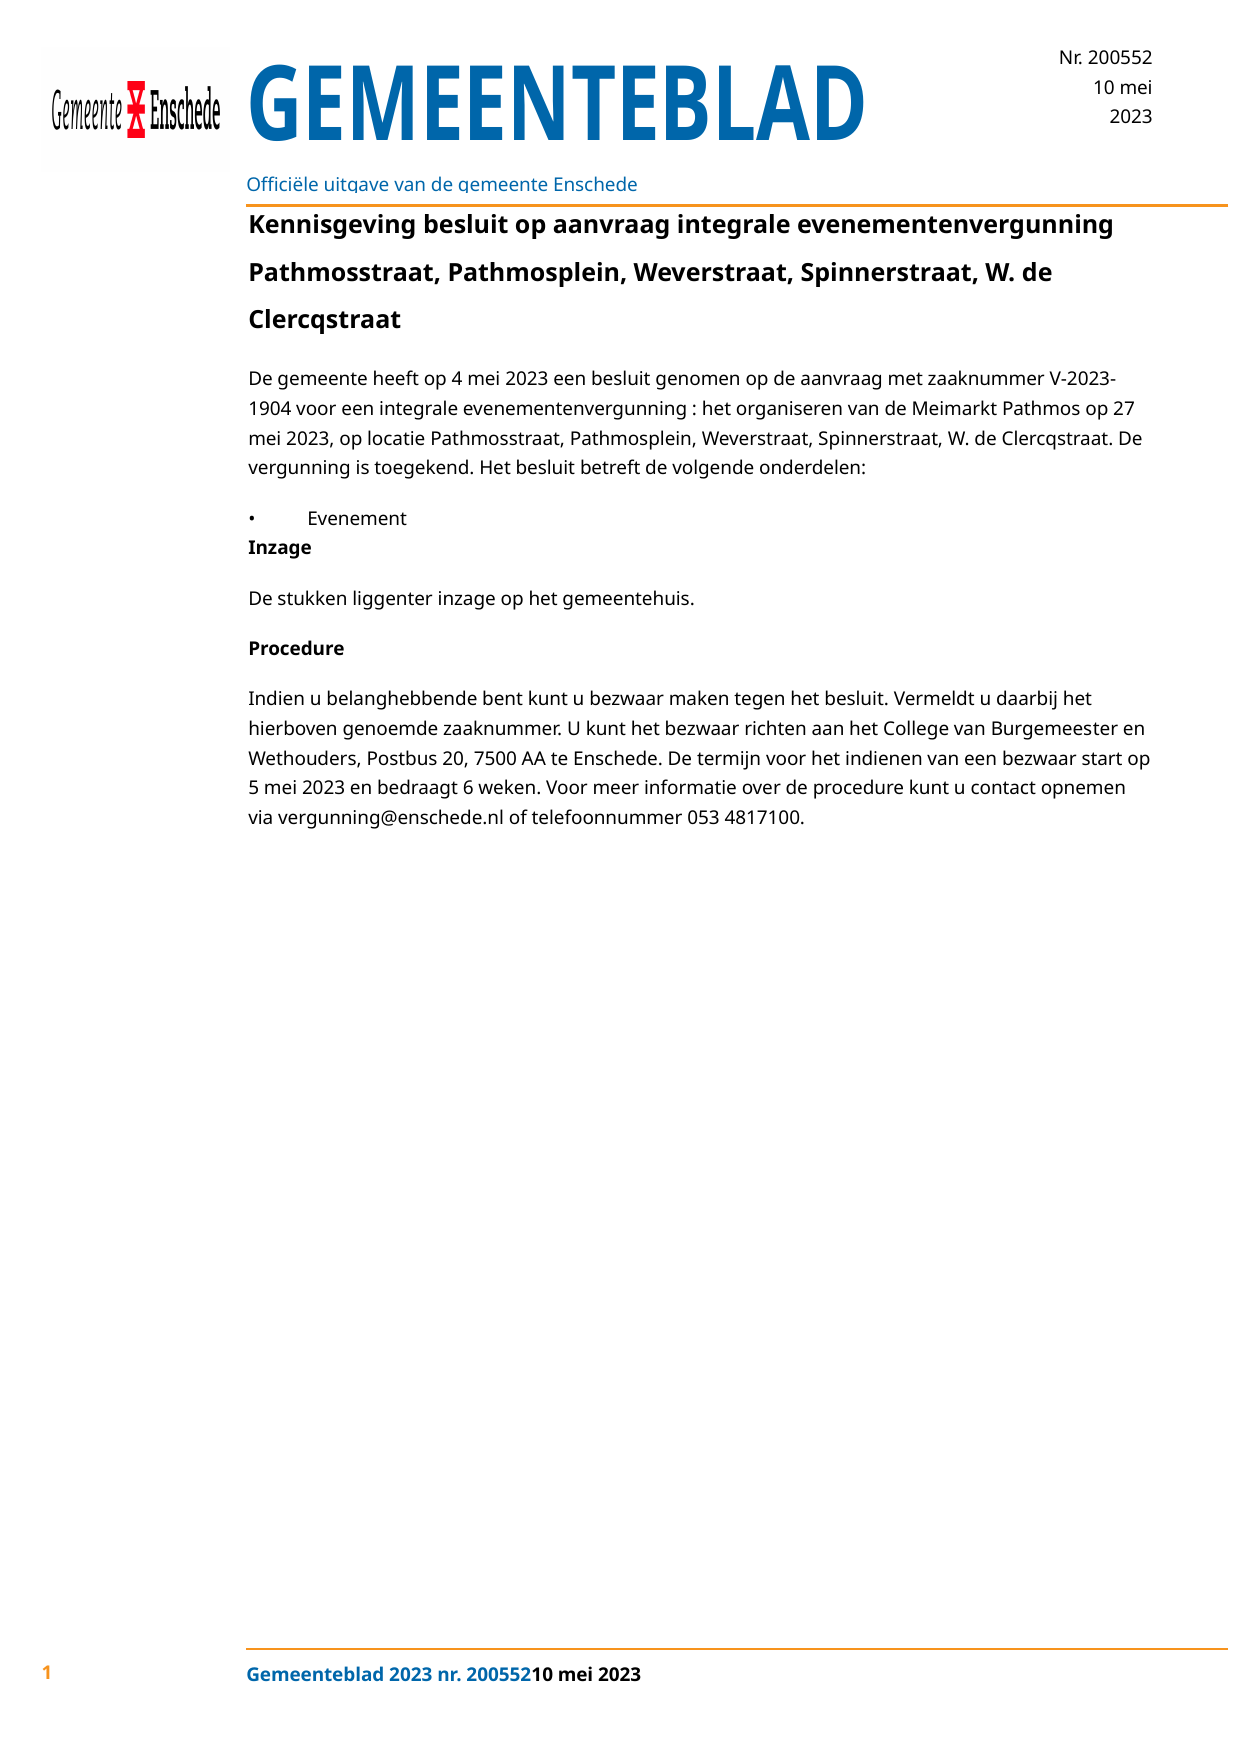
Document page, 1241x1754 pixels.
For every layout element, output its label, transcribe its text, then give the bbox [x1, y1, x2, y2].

text De stukken liggenter inzage op het gemeentehuis. [248, 585, 1152, 610]
text Kennisgeving besluit op aanvraag integrale evenementenvergunning Pathmosstraat, Pathmosplein, Weverstraat, Spinnerstraat, W. de Clercqstraat [248, 207, 1152, 336]
text Indien u belanghebbende bent kunt u bezwaar maken tegen het besluit. Vermeldt u daarbij het hierboven genoemde zaaknummer. U kunt het bezwaar richten aan het College van Burgemees­ter en Wethouders, Postbus 20, 7500 AA te Enschede. De termijn voor het indienen van een bezwaar start op 5 mei 2023 en bedraagt 6 weken. Voor meer informatie over de procedure kunt u contact opnemen via vergunning@enschede.nl of telefoonnummer 053 4817100. [248, 686, 1152, 829]
text De gemeente heeft op 4 mei 2023 een besluit genomen op de aanvraag met zaaknummer V-2023-1904 voor een integrale evenementenvergunning : het organiseren van de Meimarkt Pathmos op 27 mei 2023, op locatie Pathmosstraat, Pathmosplein, Weverstraat, Spinnerstraat, W. de Clercqstraat. De vergunning is toegekend. Het besluit betreft de volgende onderdelen: [248, 366, 1152, 480]
text Procedure [248, 635, 1152, 661]
text Inzage [248, 534, 1152, 560]
picture [41, 47, 231, 172]
list Evenement [248, 505, 1152, 530]
